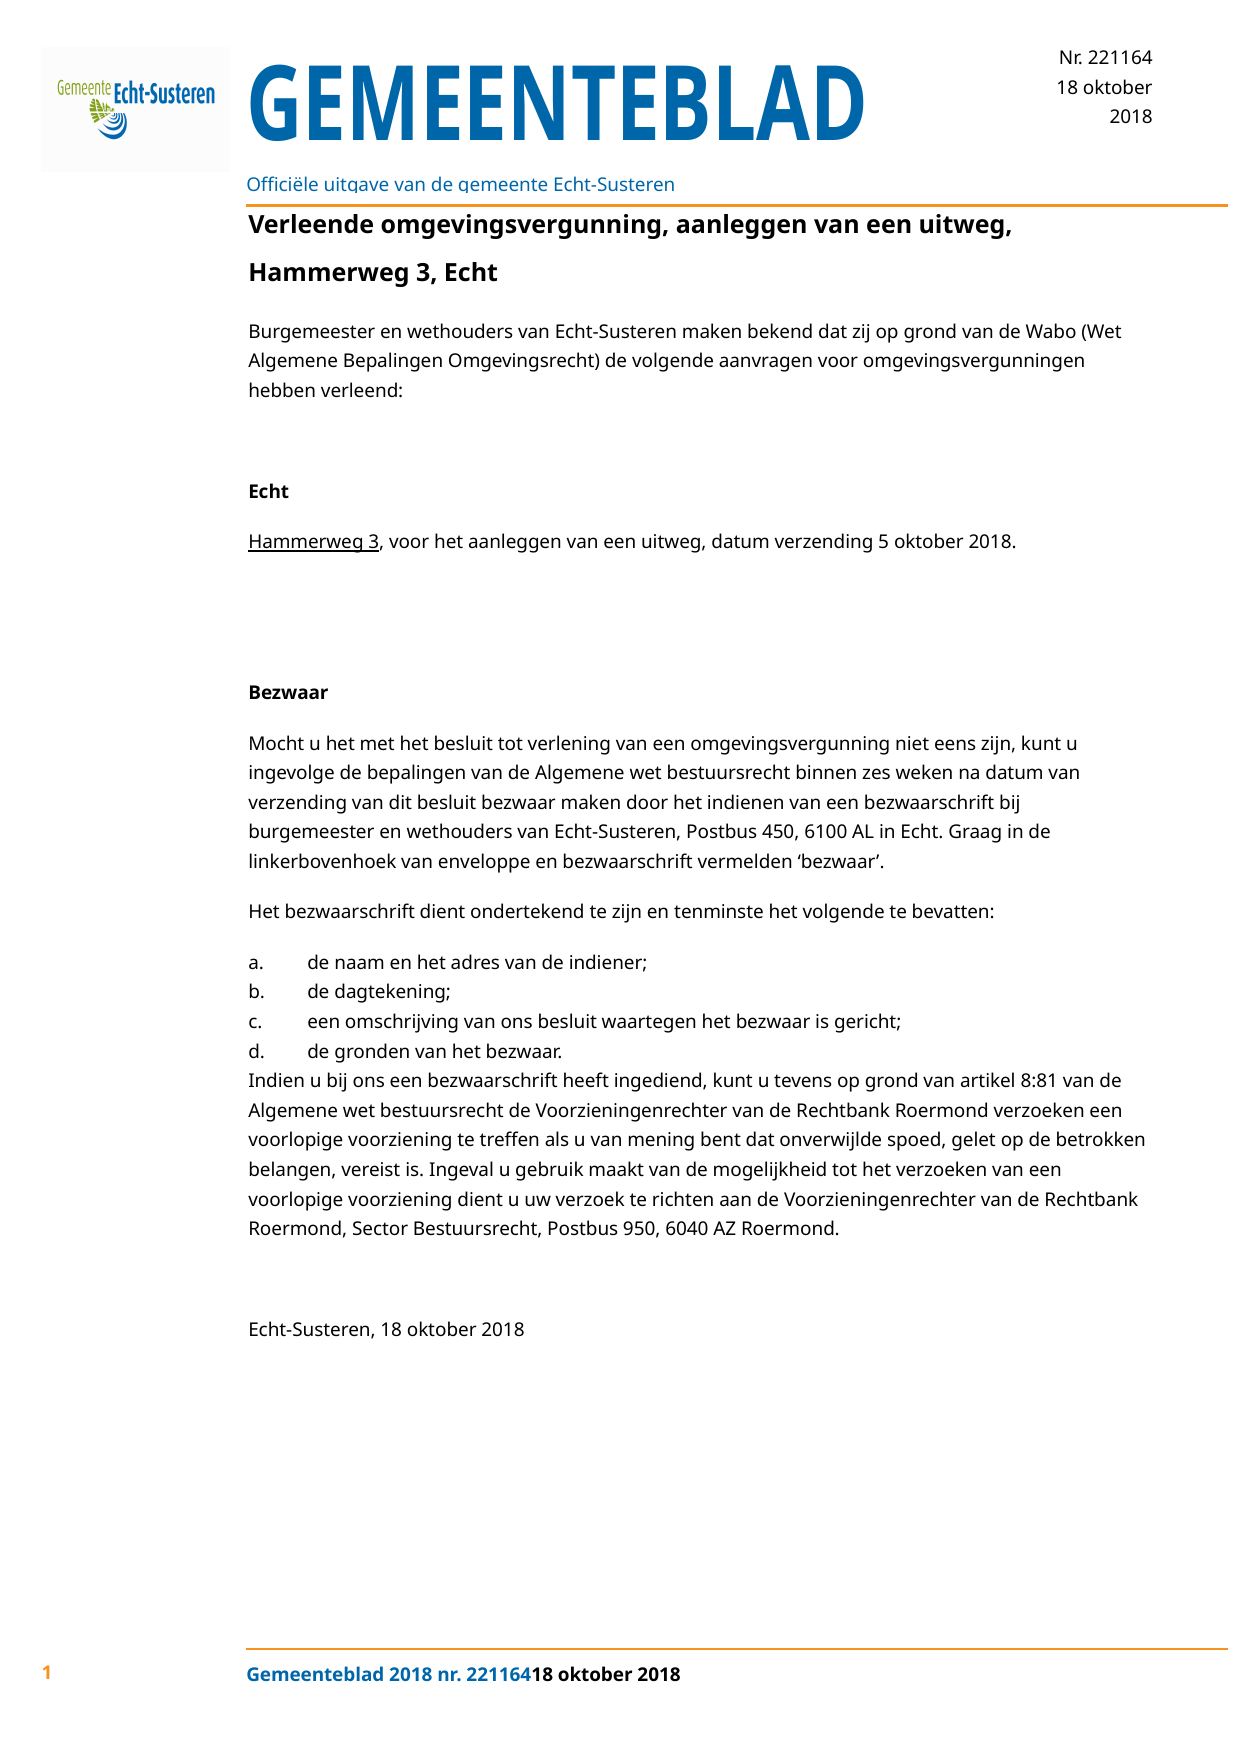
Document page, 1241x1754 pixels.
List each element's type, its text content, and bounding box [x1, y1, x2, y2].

list de dagtekening; [248, 979, 1152, 1004]
text Het bezwaarschrift dient ondertekend te zijn en tenminste het volgende te bevatten: [248, 899, 1152, 924]
list de gronden van het bezwaar. [248, 1038, 1152, 1064]
text Echt-Susteren, 18 oktober 2018 [248, 1316, 1152, 1342]
text Bezwaar [248, 679, 1152, 705]
text Mocht u het met het besluit tot verlening van een omgevingsvergunning niet eens zijn, kunt u ingevolge de bepalingen van de Algemene wet bestuursrecht binnen zes weken na datum van verzending van dit besluit bezwaar maken door het indienen van een bezwaarschrift bij burgemeester en wethouders van Echt-Susteren, Postbus 450, 6100 AL in Echt. Graag in de linkerbovenhoek van enveloppe en bezwaarschrift vermelden ‘bezwaar’. [248, 730, 1152, 874]
text Verleende omgevingsvergunning, aanleggen van een uitweg, Hammerweg 3, Echt [248, 207, 1152, 288]
text Hammerweg 3, voor het aanleggen van een uitweg, datum verzending 5 oktober 2018. [248, 528, 1152, 554]
text Burgemeester en wethouders van Echt-Susteren maken bekend dat zij op grond van de Wabo (Wet Algemene Bepalingen Omgevingsrecht) de volgende aanvragen voor omgevingsvergunningen hebben verleend: [248, 318, 1152, 403]
list de naam en het adres van de indiener; [248, 949, 1152, 975]
text Echt [248, 478, 1152, 504]
list een omschrijving van ons besluit waartegen het bezwaar is gericht; [248, 1008, 1152, 1034]
text Indien u bij ons een bezwaarschrift heeft ingediend, kunt u tevens op grond van artikel 8:81 van de Algemene wet bestuursrecht de Voorzieningenrechter van de Rechtbank Roermond verzoeken een voorlopige voorziening te treffen als u van mening bent dat onverwijlde spoed, gelet op de betrokken belangen, vereist is. Ingeval u gebruik maakt van de mogelijkheid tot het verzoeken van een voorlopige voorziening dient u uw verzoek te richten aan de Voorzieningenrechter van de Rechtbank Roermond, Sector Bestuursrecht, Postbus 950, 6040 AZ Roermond. [248, 1067, 1152, 1241]
picture [41, 47, 231, 172]
